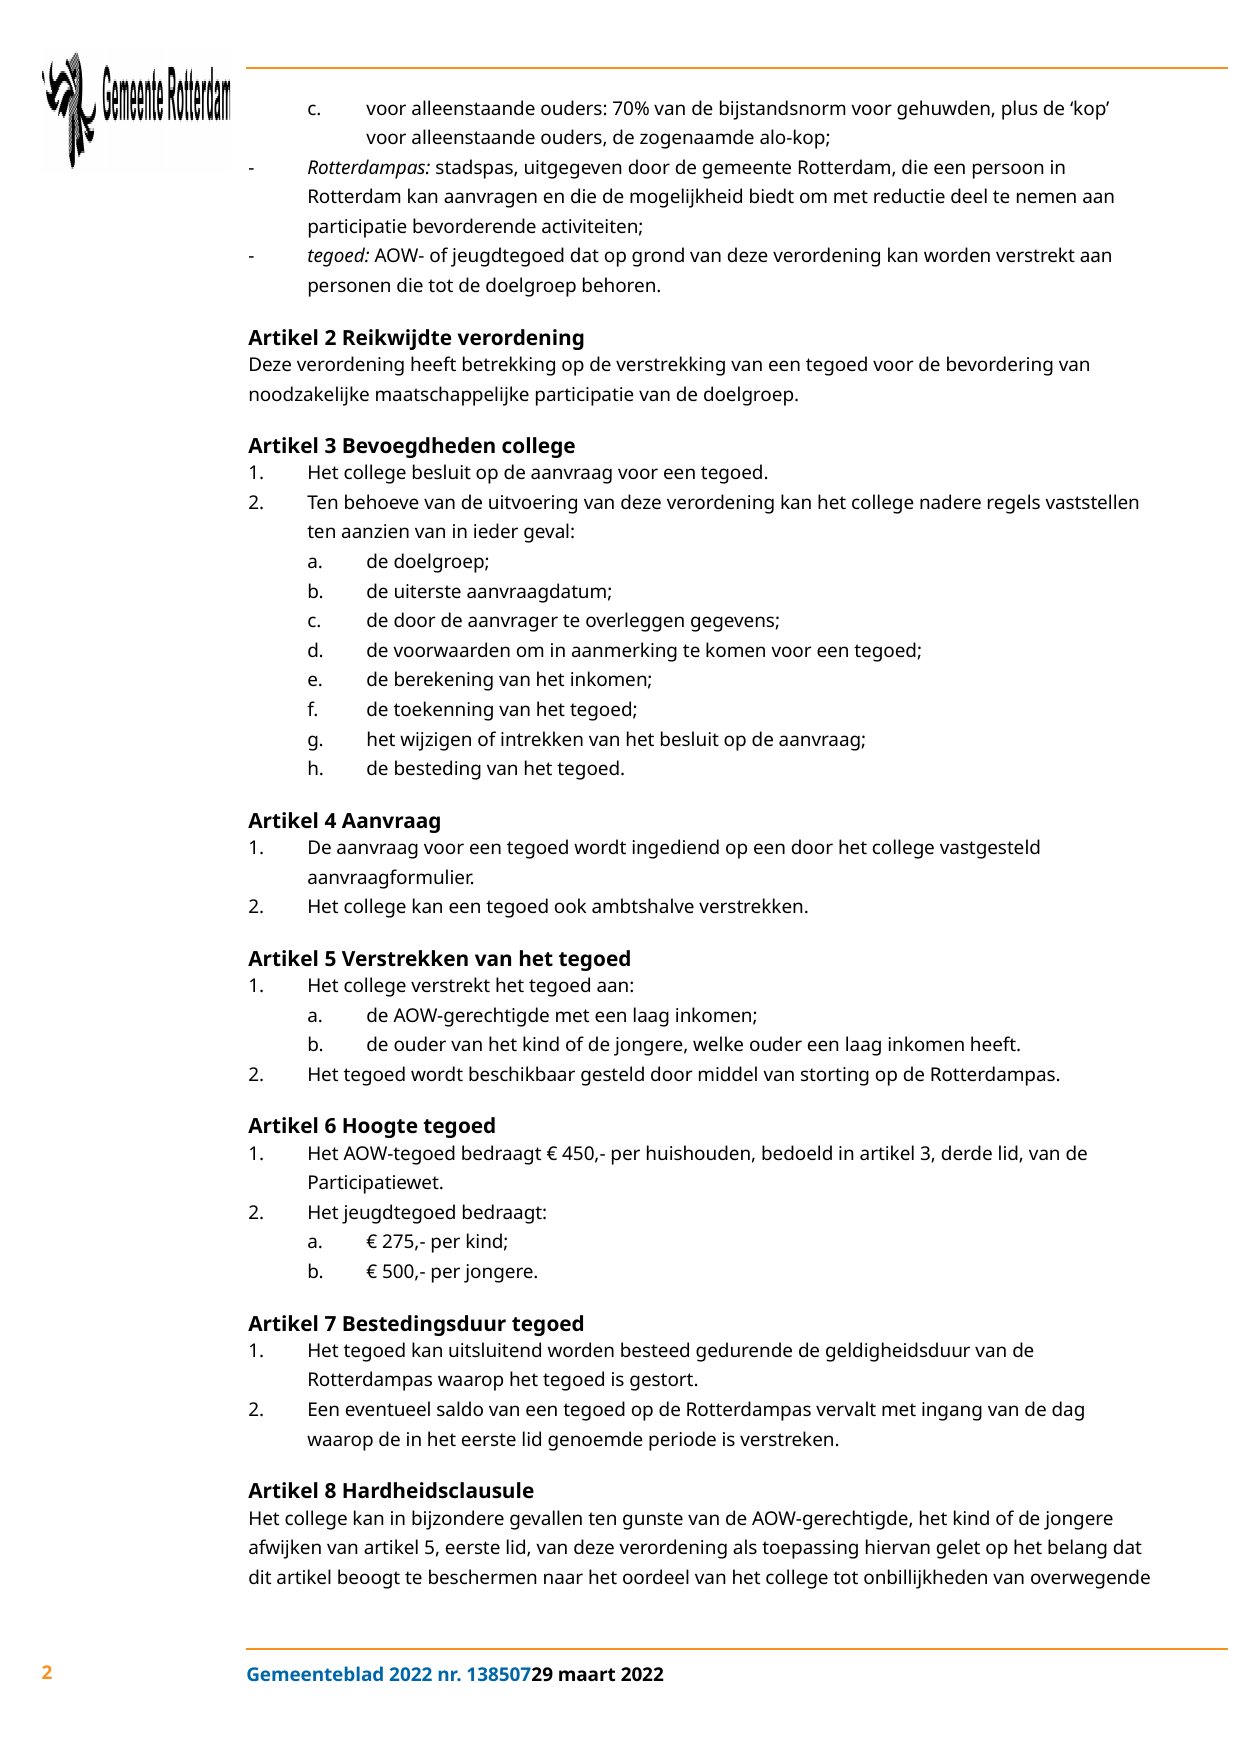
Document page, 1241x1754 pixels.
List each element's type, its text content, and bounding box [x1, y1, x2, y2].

text Artikel 6 Hoogte tegoed [248, 1111, 1152, 1140]
list Het college verstrekt het tegoed aan: [248, 972, 1152, 998]
list Ten behoeve van de uitvoering van deze verordening kan het college nadere regels vaststellen ten aanzien van in ieder geval: [248, 489, 1152, 544]
list Het college kan een tegoed ook ambtshalve verstrekken. [248, 893, 1152, 919]
list De aanvraag voor een tegoed wordt ingediend op een door het college vastgesteld aanvraagformulier. [248, 834, 1152, 889]
list Het jeugdtegoed bedraagt: [248, 1199, 1152, 1225]
list de door de aanvrager te overleggen gegevens; [307, 607, 1152, 633]
list de toekenning van het tegoed; [307, 696, 1152, 722]
list het wijzigen of intrekken van het besluit op de aanvraag; [307, 726, 1152, 752]
text Artikel 4 Aanvraag [248, 806, 1152, 834]
text Artikel 3 Bevoegdheden college [248, 431, 1152, 459]
list de uiterste aanvraagdatum; [307, 578, 1152, 604]
list de berekening van het inkomen; [307, 667, 1152, 692]
list voor alleenstaande ouders: 70% van de bijstandsnorm voor gehuwden, plus de ‘kop’ voor alleenstaande ouders, de zogenaamde alo-kop; [307, 95, 1152, 150]
list de ouder van het kind of de jongere, welke ouder een laag inkomen heeft. [307, 1031, 1152, 1057]
list Het college besluit op de aanvraag voor een tegoed. [248, 459, 1152, 485]
list Het tegoed kan uitsluitend worden besteed gedurende de geldigheidsduur van de Rotterdampas waarop het tegoed is gestort. [248, 1337, 1152, 1392]
list de voorwaarden om in aanmerking te komen voor een tegoed; [307, 637, 1152, 663]
text Artikel 7 Bestedingsduur tegoed [248, 1309, 1152, 1337]
list Het tegoed wordt beschikbaar gesteld door middel van storting op de Rotterdampas. [248, 1061, 1152, 1087]
list tegoed: AOW- of jeugdtegoed dat op grond van deze verordening kan worden verstrekt aan personen die tot de doelgroep behoren. [248, 243, 1152, 298]
text Artikel 8 Hardheidsclausule [248, 1476, 1152, 1505]
list € 500,- per jongere. [307, 1258, 1152, 1284]
list Rotterdampas: stadspas, uitgegeven door de gemeente Rotterdam, die een persoon in Rotterdam kan aanvragen en die de mogelijkheid biedt om met reductie deel te nemen aan participatie bevorderende activiteiten; [248, 154, 1152, 239]
list de doelgroep; [307, 548, 1152, 574]
list de besteding van het tegoed. [307, 755, 1152, 781]
text Artikel 2 Reikwijdte verordening [248, 323, 1152, 351]
text Deze verordening heeft betrekking op de verstrekking van een tegoed voor de bevordering van noodzakelijke maatschappelijke participatie van de doelgroep. [248, 351, 1152, 406]
list de AOW-gerechtigde met een laag inkomen; [307, 1002, 1152, 1028]
list € 275,- per kind; [307, 1229, 1152, 1254]
text Artikel 5 Verstrekken van het tegoed [248, 944, 1152, 972]
picture [41, 47, 231, 172]
text Het college kan in bijzondere gevallen ten gunste van de AOW-gerechtigde, het kind of de jongere afwijken van artikel 5, eerste lid, van deze verordening als toepassing hiervan gelet op het belang dat dit artikel beoogt te beschermen naar het oordeel van het college tot onbillijkheden van overwegende [248, 1505, 1152, 1589]
list Een eventueel saldo van een tegoed op de Rotterdampas vervalt met ingang van de dag waarop de in het eerste lid genoemde periode is verstreken. [248, 1396, 1152, 1452]
list Het AOW-tegoed bedraagt € 450,- per huishouden, bedoeld in artikel 3, derde lid, van de Participatiewet. [248, 1140, 1152, 1195]
